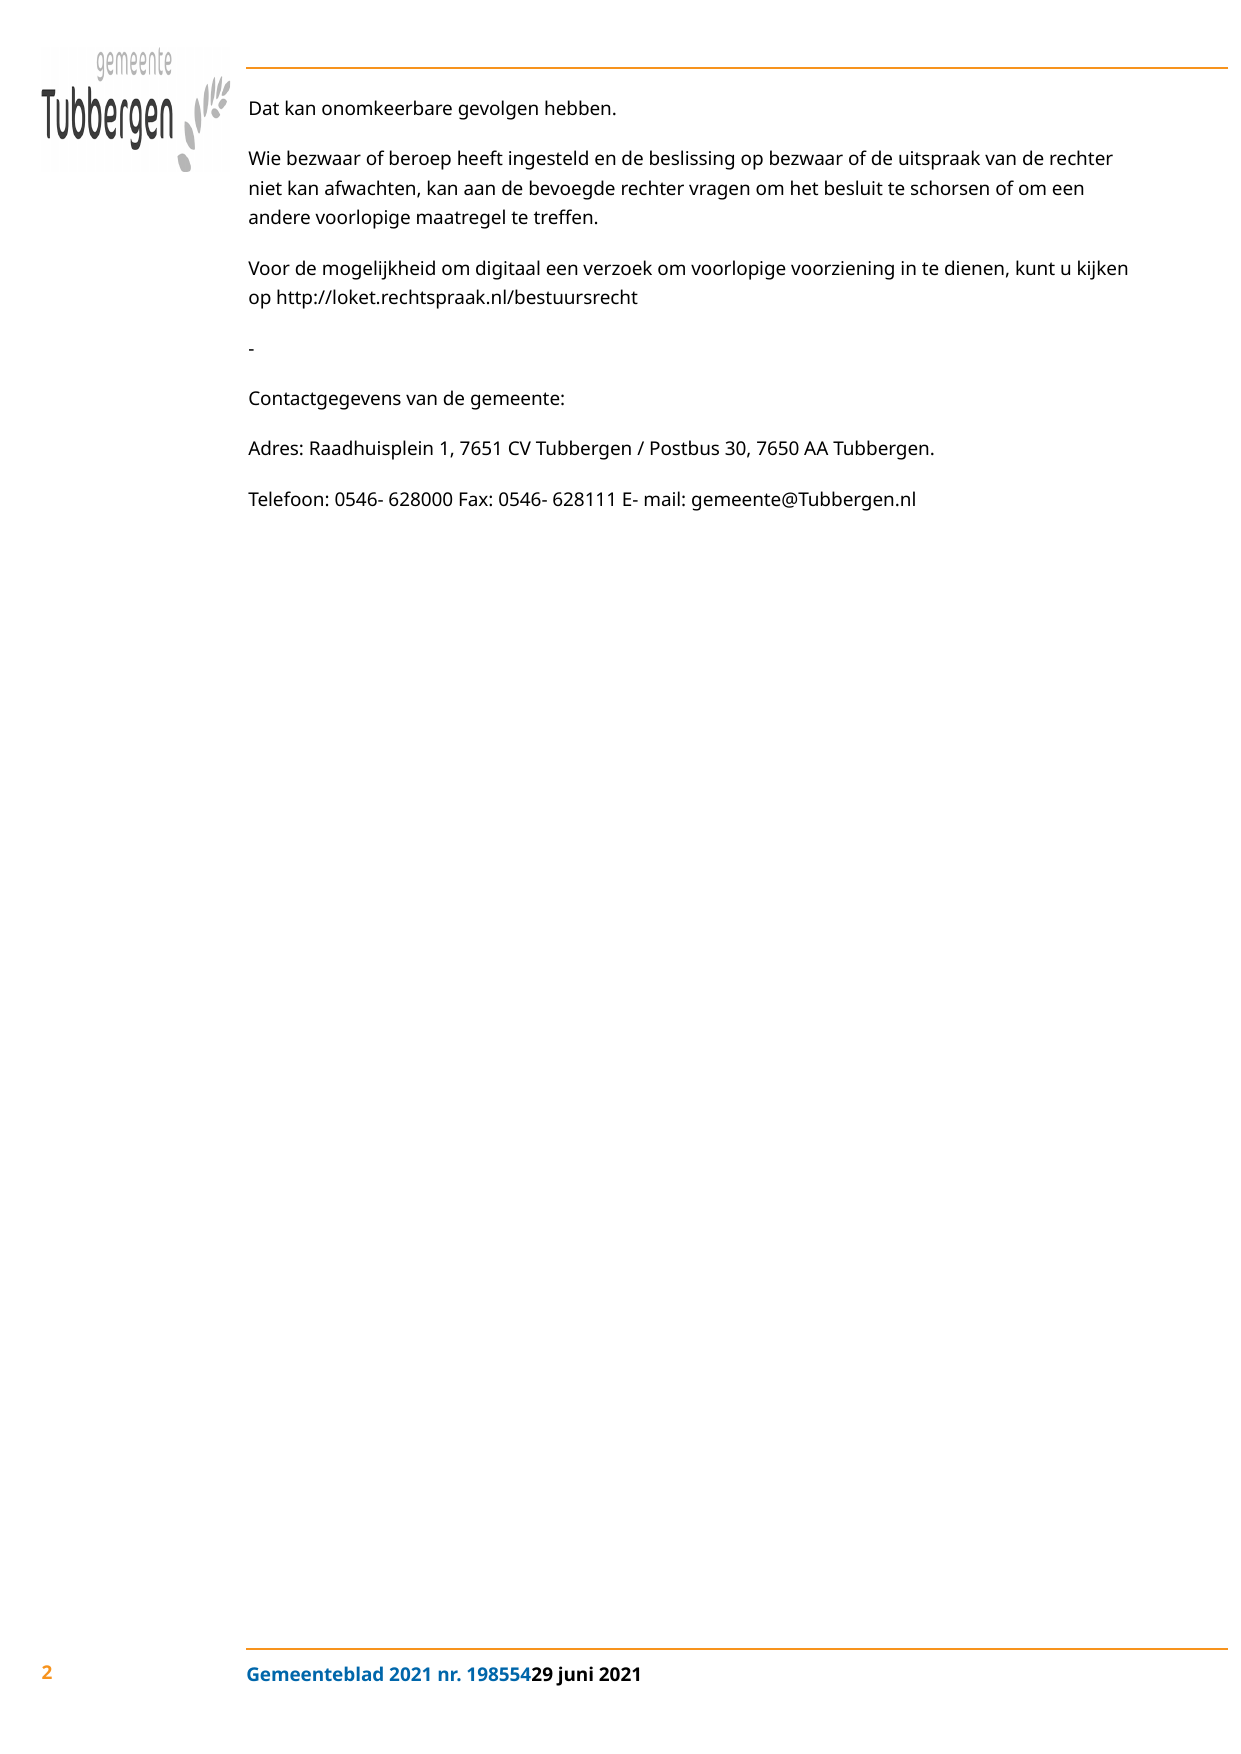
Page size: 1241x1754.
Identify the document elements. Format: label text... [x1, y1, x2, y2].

text Contactgegevens van de gemeente: [248, 385, 1152, 411]
text Dat kan onomkeerbare gevolgen hebben. [248, 95, 1152, 121]
text Voor de mogelijkheid om digitaal een verzoek om voorlopige voorziening in te dienen, kunt u kijken op http://loket.rechtspraak.nl/bestuursrecht [248, 255, 1152, 310]
text Adres: Raadhuisplein 1, 7651 CV Tubbergen / Postbus 30, 7650 AA Tubbergen. [248, 436, 1152, 461]
text Telefoon: 0546- 628000 Fax: 0546- 628111 E- mail: gemeente@Tubbergen.nl [248, 486, 1152, 512]
picture [41, 47, 231, 172]
text Wie bezwaar of beroep heeft ingesteld en de beslissing op bezwaar of de uitspraak van de rechter niet kan afwachten, kan aan de bevoegde rechter vragen om het besluit te schorsen of om een andere voorlopige maatregel te treffen. [248, 145, 1152, 230]
text - [248, 335, 1152, 361]
